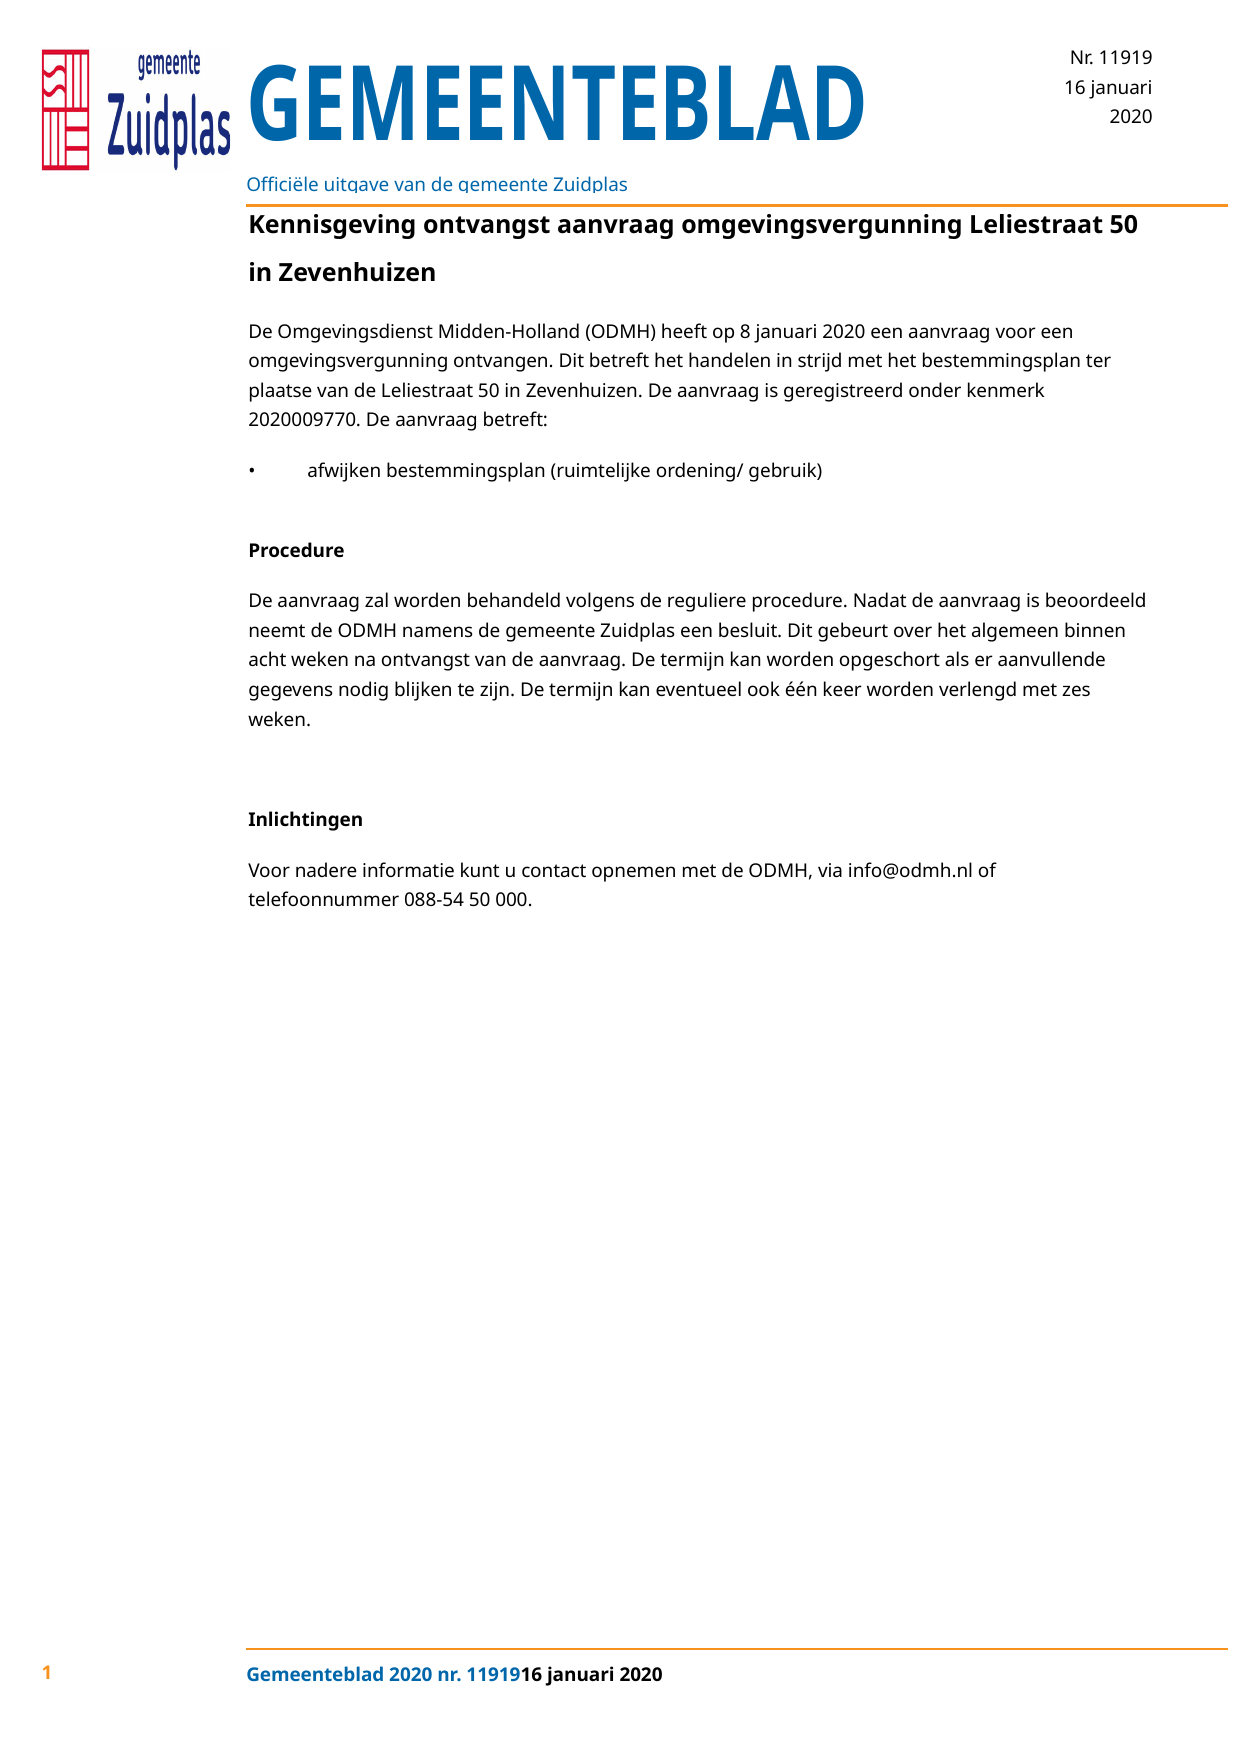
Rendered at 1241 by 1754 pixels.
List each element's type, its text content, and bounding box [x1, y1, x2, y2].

text Voor nadere informatie kunt u contact opnemen met de ODMH, via info@odmh.nl of telefoonnummer 088-54 50 000. [248, 857, 1152, 912]
text De Omgevingsdienst Midden-Holland (ODMH) heeft op 8 januari 2020 een aanvraag voor een omgevingsvergunning ontvangen. Dit betreft het handelen in strijd met het bestemmingsplan ter plaatse van de Leliestraat 50 in Zevenhuizen. De aanvraag is geregistreerd onder kenmerk 2020009770. De aanvraag betreft: [248, 318, 1152, 432]
text De aanvraag zal worden behandeld volgens de reguliere procedure. Nadat de aanvraag is beoordeeld neemt de ODMH namens de gemeente Zuidplas een besluit. Dit gebeurt over het algemeen binnen acht weken na ontvangst van de aanvraag. De termijn kan worden opgeschort als er aanvullende gegevens nodig blijken te zijn. De termijn kan eventueel ook één keer worden verlengd met zes weken. [248, 587, 1152, 732]
picture [41, 47, 231, 172]
text Kennisgeving ontvangst aanvraag omgevingsvergunning Leliestraat 50 in Zevenhuizen [248, 207, 1152, 288]
list afwijken bestemmingsplan (ruimtelijke ordening/ gebruik) [248, 457, 1152, 483]
text Inlichtingen [248, 807, 1152, 832]
text Procedure [248, 537, 1152, 563]
